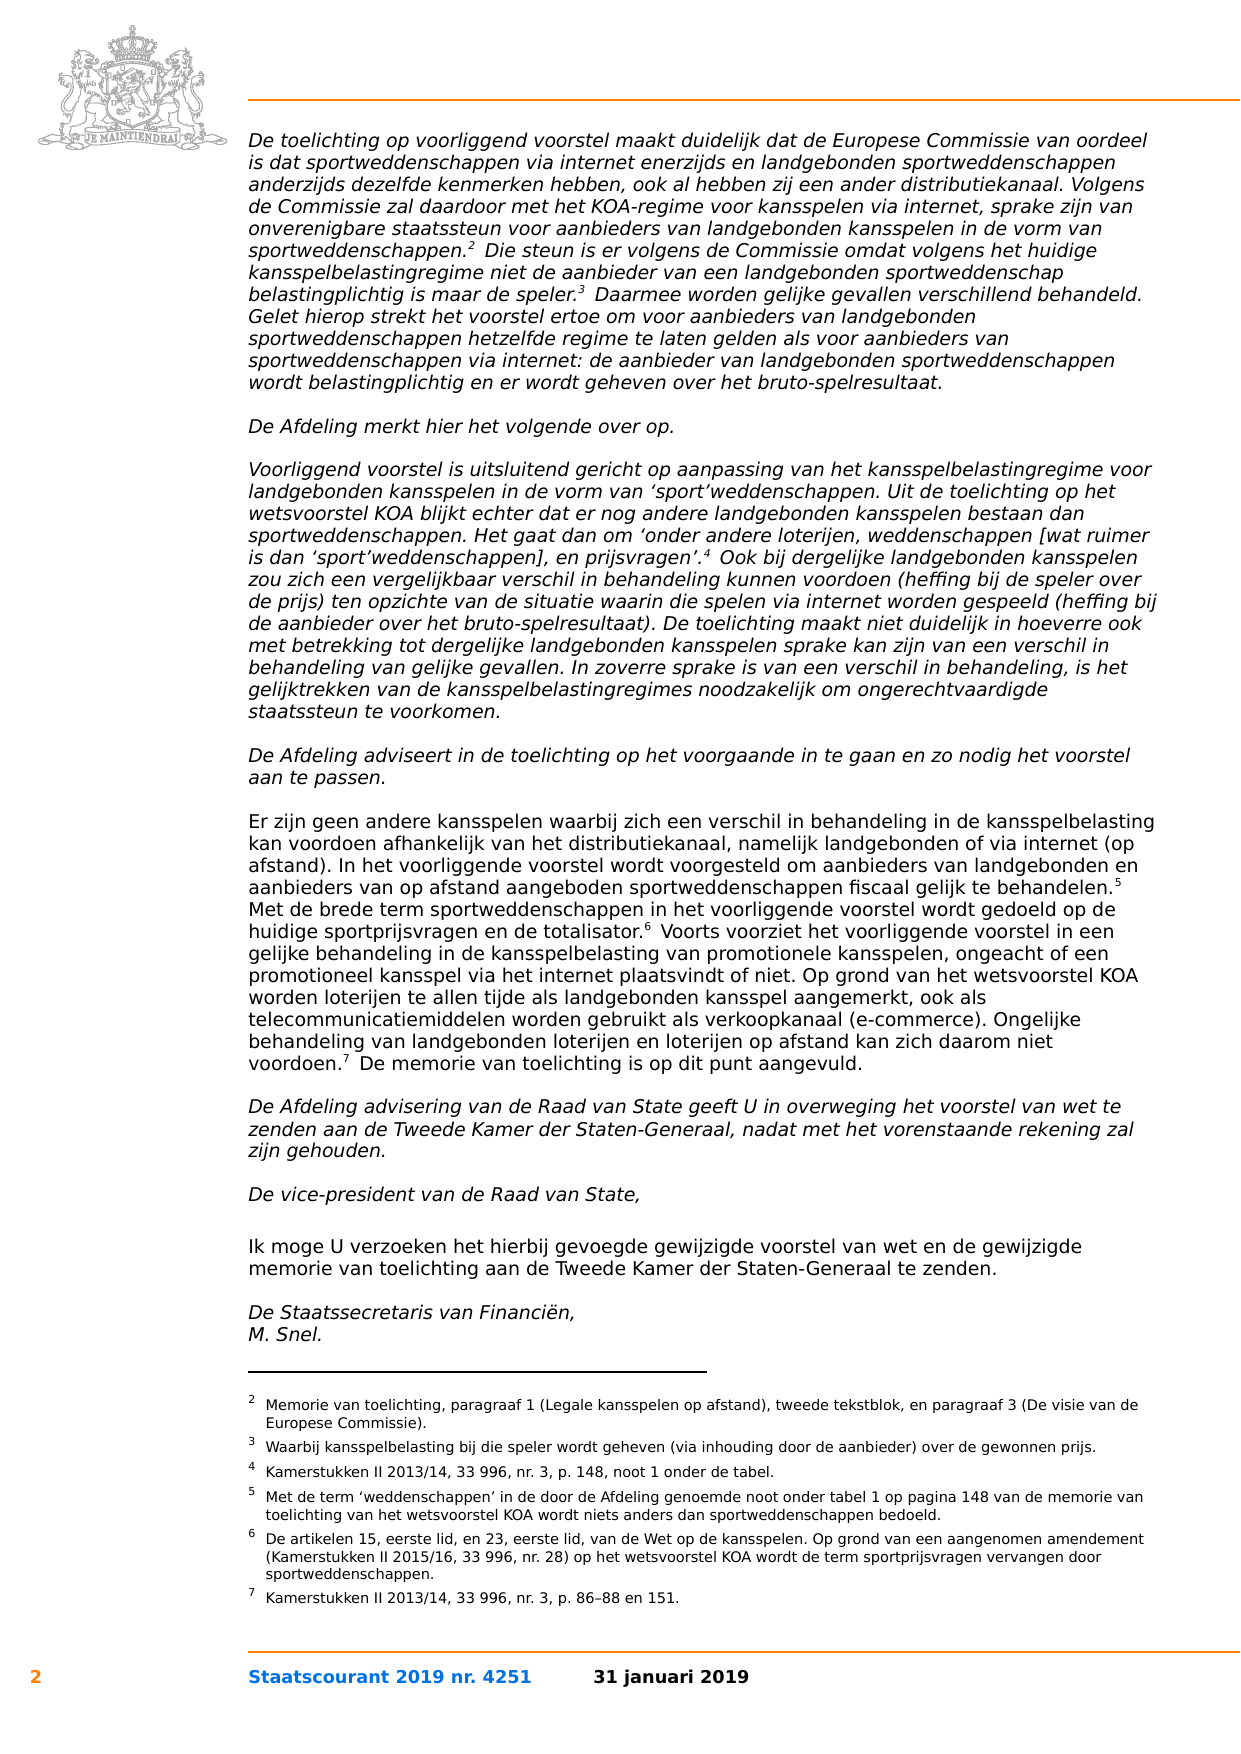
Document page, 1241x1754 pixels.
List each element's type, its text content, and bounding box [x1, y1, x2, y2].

text Memorie van toelichting, paragraaf 1 (Legale kansspelen op afstand), tweede tekstblok, en paragraaf 3 (De visie van de Europese Commissie). [248, 1393, 1163, 1432]
text De Afdeling merkt hier het volgende over op. [248, 416, 1163, 437]
text De Afdeling adviseert in de toelichting op het voorgaande in te gaan en zo nodig het voorstel aan te passen. [248, 745, 1163, 789]
text Kamerstukken II 2013/14, 33 996, nr. 3, p. 86–88 en 151. [248, 1586, 1163, 1608]
text De Afdeling advisering van de Raad van State geeft U in overweging het voorstel van wet te zenden aan de Tweede Kamer der Staten-Generaal, nadat met het vorenstaande rekening zal zijn gehouden. [248, 1096, 1163, 1162]
text De vice-president van de Raad van State, [248, 1184, 1163, 1206]
text De artikelen 15, eerste lid, en 23, eerste lid, van de Wet op de kansspelen. Op grond van een aangenomen amendement (Kamerstukken II 2015/16, 33 996, nr. 28) op het wetsvoorstel KOA wordt de term sportprijsvragen vervangen door sportweddenschappen. [248, 1527, 1163, 1583]
text Ik moge U verzoeken het hierbij gevoegde gewijzigde voorstel van wet en de gewijzigde memorie van toelichting aan de Tweede Kamer der Staten-Generaal te zenden. [248, 1236, 1163, 1280]
text Voorliggend voorstel is uitsluitend gericht op aanpassing van het kansspelbelastingregime voor landgebonden kansspelen in de vorm van ‘sport’weddenschappen. Uit de toelichting op het wetsvoorstel KOA blijkt echter dat er nog andere landgebonden kansspelen bestaan dan sportweddenschappen. Het gaat dan om ‘onder andere loterijen, weddenschappen [wat ruimer is dan ‘sport’weddenschappen], en prijsvragen’. Ook bij dergelijke landgebonden kansspelen zou zich een vergelijkbaar verschil in behandeling kunnen voordoen (heffing bij de speler over de prijs) ten opzichte van de situatie waarin die spelen via internet worden gespeeld (heffing bij de aanbieder over het bruto-spelresultaat). De toelichting maakt niet duidelijk in hoeverre ook met betrekking tot dergelijke landgebonden kansspelen sprake kan zijn van een verschil in behandeling van gelijke gevallen. In zoverre sprake is van een verschil in behandeling, is het gelijktrekken van de kansspelbelastingregimes noodzakelijk om ongerechtvaardigde staatssteun te voorkomen. [248, 459, 1163, 723]
text De toelichting op voorliggend voorstel maakt duidelijk dat de Europese Commissie van oordeel is dat sportweddenschappen via internet enerzijds en landgebonden sportweddenschappen anderzijds dezelfde kenmerken hebben, ook al hebben zij een ander distributiekanaal. Volgens de Commissie zal daardoor met het KOA-regime voor kansspelen via internet, sprake zijn van onverenigbare staatssteun voor aanbieders van landgebonden kansspelen in de vorm van sportweddenschappen. Die steun is er volgens de Commissie omdat volgens het huidige kansspelbelastingregime niet de aanbieder van een landgebonden sportweddenschap belastingplichtig is maar de speler. Daarmee worden gelijke gevallen verschillend behandeld. Gelet hierop strekt het voorstel ertoe om voor aanbieders van landgebonden sportweddenschappen hetzelfde regime te laten gelden als voor aanbieders van sportweddenschappen via internet: de aanbieder van landgebonden sportweddenschappen wordt belastingplichtig en er wordt geheven over het bruto-spelresultaat. [248, 130, 1163, 394]
picture [38, 25, 227, 150]
text Waarbij kansspelbelasting bij die speler wordt geheven (via inhouding door de aanbieder) over de gewonnen prijs. [248, 1435, 1163, 1457]
text De Staatssecretaris van Financiën, M. Snel. [248, 1302, 1163, 1346]
text Met de term ‘weddenschappen’ in de door de Afdeling genoemde noot onder tabel 1 op pagina 148 van de memorie van toelichting van het wetsvoorstel KOA wordt niets anders dan sportweddenschappen bedoeld. [248, 1485, 1163, 1524]
text Er zijn geen andere kansspelen waarbij zich een verschil in behandeling in de kansspelbelasting kan voordoen afhankelijk van het distributiekanaal, namelijk landgebonden of via internet (op afstand). In het voorliggende voorstel wordt voorgesteld om aanbieders van landgebonden en aanbieders van op afstand aangeboden sportweddenschappen fiscaal gelijk te behandelen. Met de brede term sportweddenschappen in het voorliggende voorstel wordt gedoeld op de huidige sportprijsvragen en de totalisator. Voorts voorziet het voorliggende voorstel in een gelijke behandeling in de kansspelbelasting van promotionele kansspelen, ongeacht of een promotioneel kansspel via het internet plaatsvindt of niet. Op grond van het wetsvoorstel KOA worden loterijen te allen tijde als landgebonden kansspel aangemerkt, ook als telecommunicatiemiddelen worden gebruikt als verkoopkanaal (e-commerce). Ongelijke behandeling van landgebonden loterijen en loterijen op afstand kan zich daarom niet voordoen. De memorie van toelichting is op dit punt aangevuld. [248, 811, 1163, 1074]
text Kamerstukken II 2013/14, 33 996, nr. 3, p. 148, noot 1 onder de tabel. [248, 1460, 1163, 1482]
